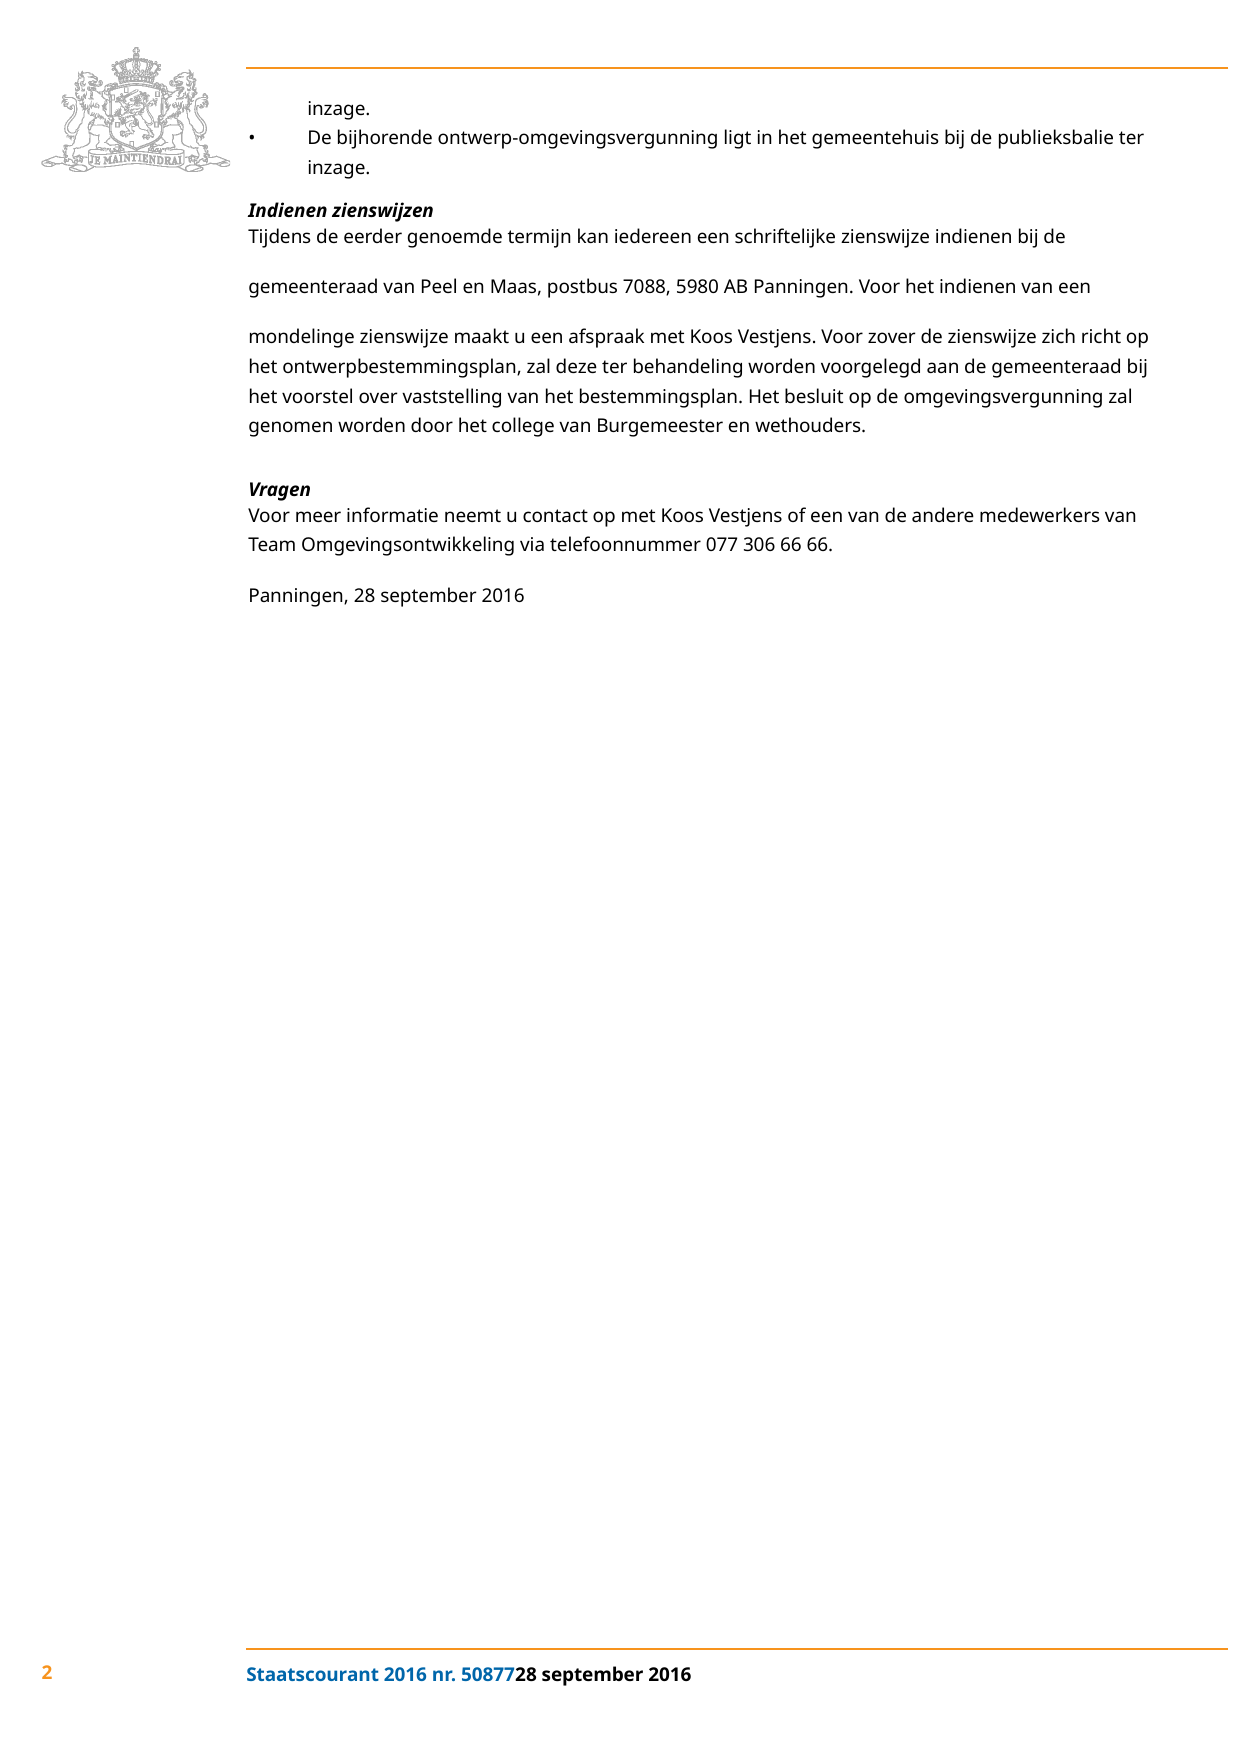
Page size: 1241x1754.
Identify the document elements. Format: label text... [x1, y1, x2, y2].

text Tijdens de eerder genoemde termijn kan iedereen een schriftelijke zienswijze indienen bij de [248, 223, 1152, 248]
text Indienen zienswijzen [248, 197, 1152, 223]
list inzage. [248, 95, 1152, 121]
text mondelinge zienswijze maakt u een afspraak met Koos Vestjens. Voor zover de zienswijze zich richt op het ontwerpbestemmingsplan, zal deze ter behandeling worden voorgelegd aan de gemeenteraad bij het voorstel over vaststelling van het bestemmingsplan. Het besluit op de omgevingsvergunning zal genomen worden door het college van Burgemeester en wethouders. [248, 324, 1152, 438]
list De bijhorende ontwerp-omgevingsvergunning ligt in het gemeentehuis bij de publieksbalie ter inzage. [248, 124, 1152, 180]
text Panningen, 28 september 2016 [248, 582, 1152, 608]
text Vragen [248, 476, 1152, 502]
text Voor meer informatie neemt u contact op met Koos Vestjens of een van de andere medewerkers van Team Omgevingsontwikkeling via telefoonnummer 077 306 66 66. [248, 502, 1152, 557]
picture [41, 47, 231, 172]
text gemeenteraad van Peel en Maas, postbus 7088, 5980 AB Panningen. Voor het indienen van een [248, 273, 1152, 299]
